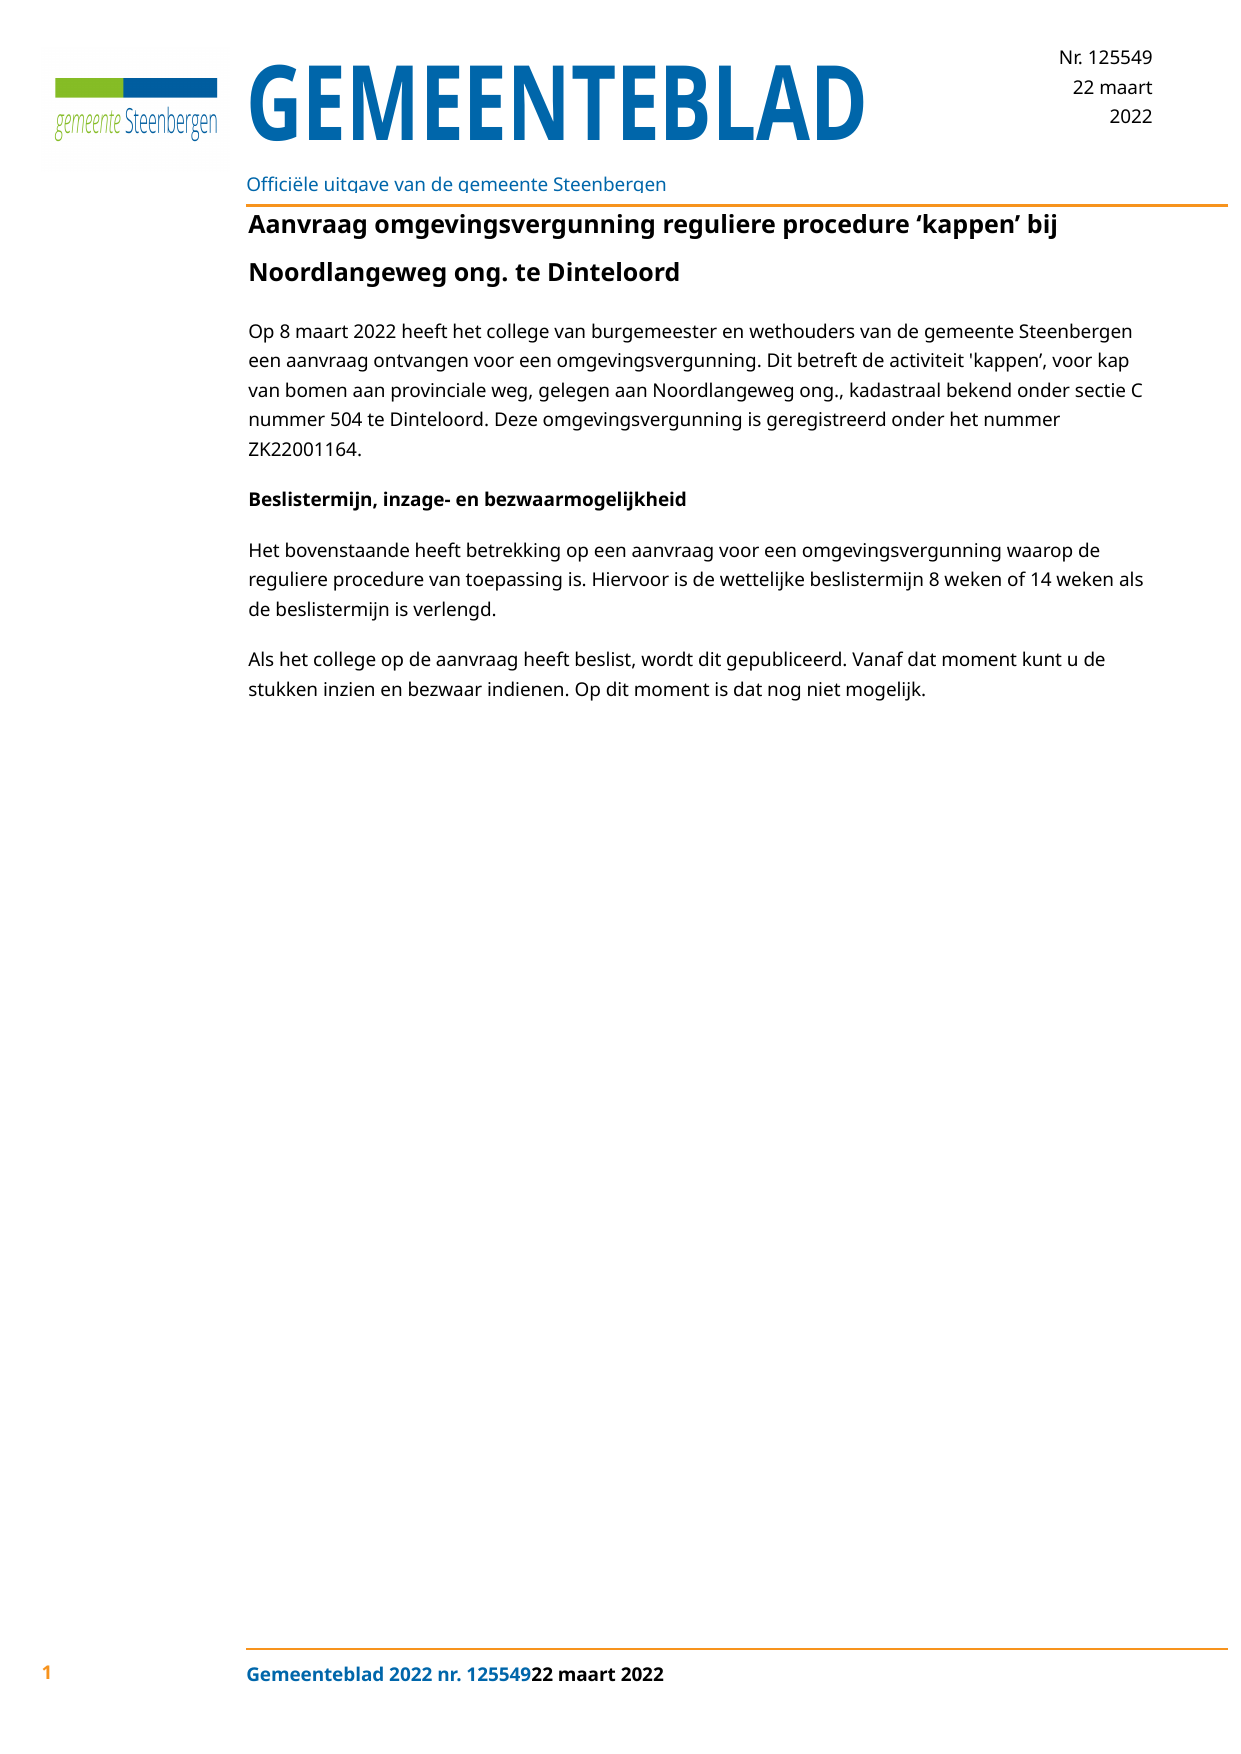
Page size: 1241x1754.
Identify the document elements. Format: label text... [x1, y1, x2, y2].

text Beslistermijn, inzage- en bezwaarmogelijkheid [248, 487, 1152, 512]
text Op 8 maart 2022 heeft het college van burgemeester en wethouders van de gemeente Steenbergen een aanvraag ontvangen voor een omgevingsvergunning. Dit betreft de activiteit 'kappen’, voor kap van bomen aan provinciale weg, gelegen aan Noordlangeweg ong., kadastraal bekend onder sectie C nummer 504 te Dinteloord. Deze omgevingsvergunning is geregistreerd onder het nummer ZK22001164. [248, 318, 1152, 462]
text Als het college op de aanvraag heeft beslist, wordt dit gepubliceerd. Vanaf dat moment kunt u de stukken inzien en bezwaar indienen. Op dit moment is dat nog niet mogelijk. [248, 647, 1152, 702]
picture [41, 47, 231, 172]
text Aanvraag omgevingsvergunning reguliere procedure ‘kappen’ bij Noordlangeweg ong. te Dinteloord [248, 207, 1152, 288]
text Het bovenstaande heeft betrekking op een aanvraag voor een omgevingsvergunning waarop de reguliere procedure van toepassing is. Hiervoor is de wettelijke beslistermijn 8 weken of 14 weken als de beslistermijn is verlengd. [248, 537, 1152, 622]
